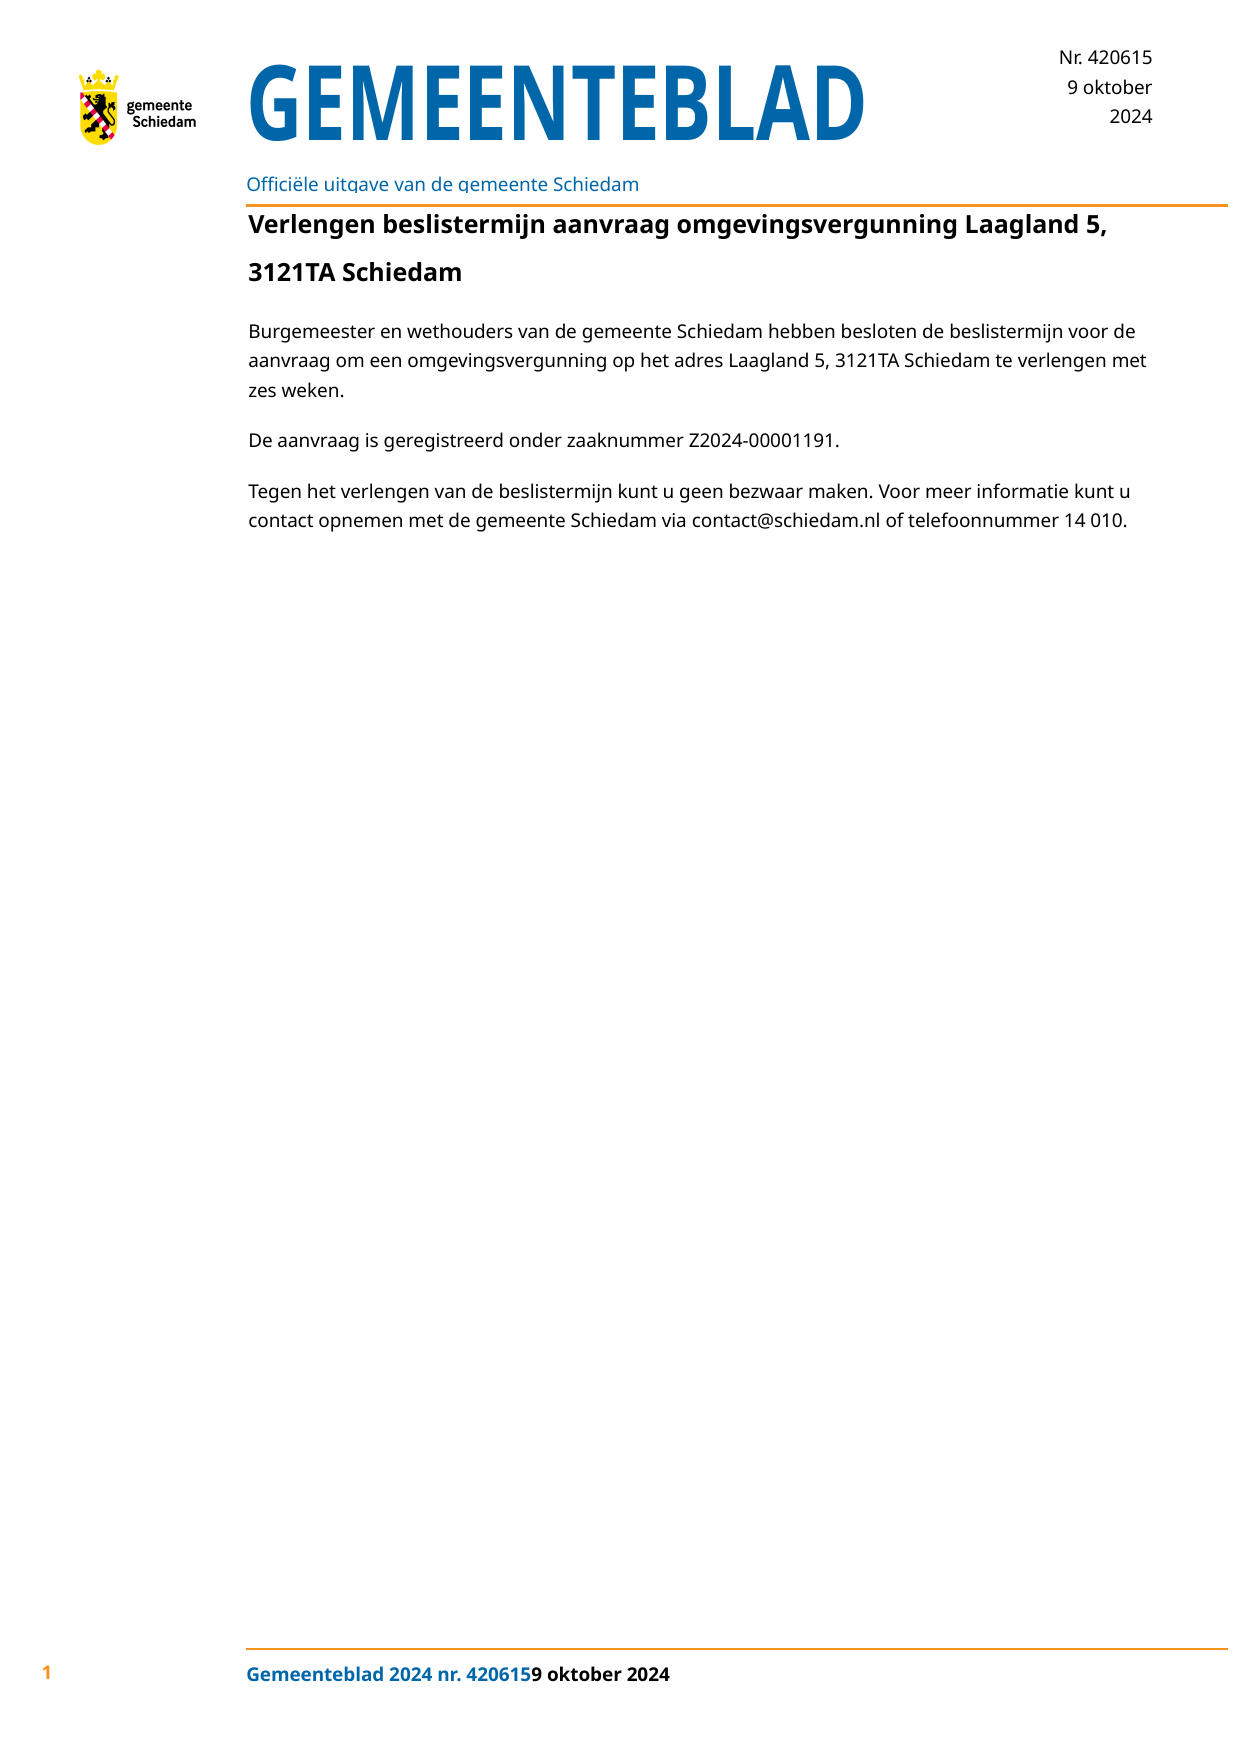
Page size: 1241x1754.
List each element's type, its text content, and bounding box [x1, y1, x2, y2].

text Tegen het verlengen van de beslistermijn kunt u geen bezwaar maken. Voor meer informatie kunt u contact opnemen met de gemeente Schiedam via contact@schiedam.nl of telefoonnummer 14 010. [248, 478, 1152, 533]
text De aanvraag is geregistreerd onder zaaknummer Z2024-00001191. [248, 427, 1152, 453]
text Verlengen beslistermijn aanvraag omgevingsvergunning Laagland 5, 3121TA Schiedam [248, 207, 1152, 288]
picture [41, 47, 231, 172]
text Burgemeester en wethouders van de gemeente Schiedam hebben besloten de beslistermijn voor de aanvraag om een omgevingsvergunning op het adres Laagland 5, 3121TA Schiedam te verlengen met zes weken. [248, 318, 1152, 403]
